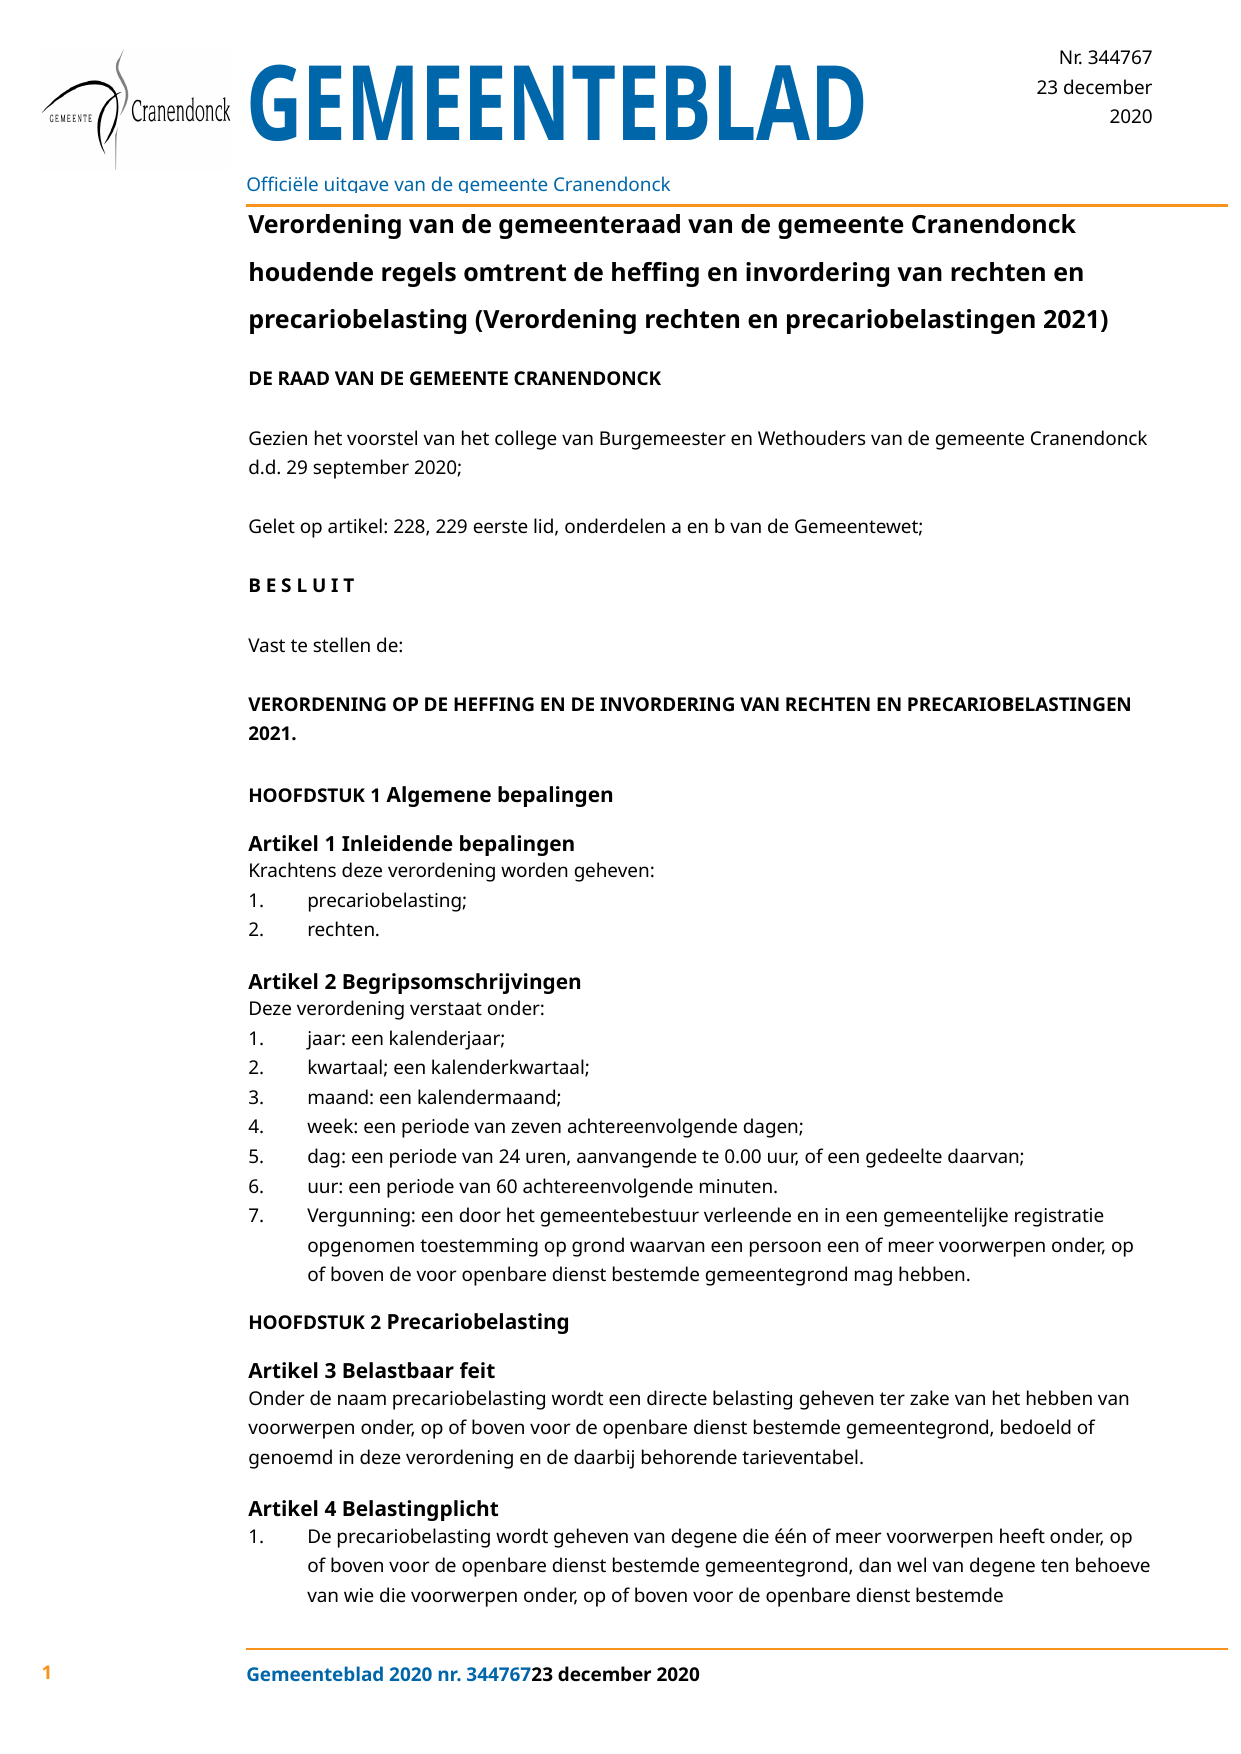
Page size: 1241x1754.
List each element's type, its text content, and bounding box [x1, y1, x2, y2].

text Artikel 1 Inleidende bepalingen [248, 829, 1152, 857]
list rechten. [248, 917, 1152, 942]
list Vergunning: een door het gemeentebestuur verleende en in een gemeentelijke registratie opgenomen toestemming op grond waarvan een persoon een of meer voorwerpen onder, op of boven de voor openbare dienst bestemde gemeentegrond mag hebben. [248, 1202, 1152, 1287]
text DE RAAD VAN DE GEMEENTE CRANENDONCK [248, 366, 1152, 391]
text Vast te stellen de: [248, 632, 1152, 657]
text HOOFDSTUK 1 Algemene bepalingen [248, 780, 1152, 808]
list week: een periode van zeven achtereenvolgende dagen; [248, 1114, 1152, 1139]
text VERORDENING OP DE HEFFING EN DE INVORDERING VAN RECHTEN EN PRECARIOBELASTINGEN 2021. [248, 691, 1152, 746]
text Gelet op artikel: 228, 229 eerste lid, onderdelen a en b van de Gemeentewet; [248, 513, 1152, 539]
list uur: een periode van 60 achtereenvolgende minuten. [248, 1173, 1152, 1199]
list De precariobelasting wordt geheven van degene die één of meer voorwerpen heeft onder, op of boven voor de openbare dienst bestemde gemeentegrond, dan wel van degene ten behoeve van wie die voorwerpen onder, op of boven voor de openbare dienst bestemde [248, 1523, 1152, 1608]
text Artikel 3 Belastbaar feit [248, 1357, 1152, 1385]
picture [41, 47, 231, 172]
text B E S L U I T [248, 573, 1152, 598]
text Verordening van de gemeenteraad van de gemeente Cranendonck houdende regels omtrent de heffing en invordering van rechten en precariobelasting (Verordening rechten en precariobelastingen 2021) [248, 207, 1152, 336]
list precariobelasting; [248, 887, 1152, 913]
text Artikel 4 Belastingplicht [248, 1494, 1152, 1523]
text HOOFDSTUK 2 Precariobelasting [248, 1307, 1152, 1336]
list maand: een kalendermaand; [248, 1084, 1152, 1110]
text Krachtens deze verordening worden geheven: [248, 857, 1152, 883]
text Onder de naam precariobelasting wordt een directe belasting geheven ter zake van het hebben van voorwerpen onder, op of boven voor de openbare dienst bestemde gemeentegrond, bedoeld of genoemd in deze verordening en de daarbij behorende tarieventabel. [248, 1385, 1152, 1470]
list dag: een periode van 24 uren, aanvangende te 0.00 uur, of een gedeelte daarvan; [248, 1143, 1152, 1169]
text Deze verordening verstaat onder: [248, 995, 1152, 1021]
list kwartaal; een kalenderkwartaal; [248, 1054, 1152, 1080]
text Gezien het voorstel van het college van Burgemeester en Wethouders van de gemeente Cranendonck d.d. 29 september 2020; [248, 425, 1152, 480]
list jaar: een kalenderjaar; [248, 1025, 1152, 1051]
text Artikel 2 Begripsomschrijvingen [248, 967, 1152, 995]
